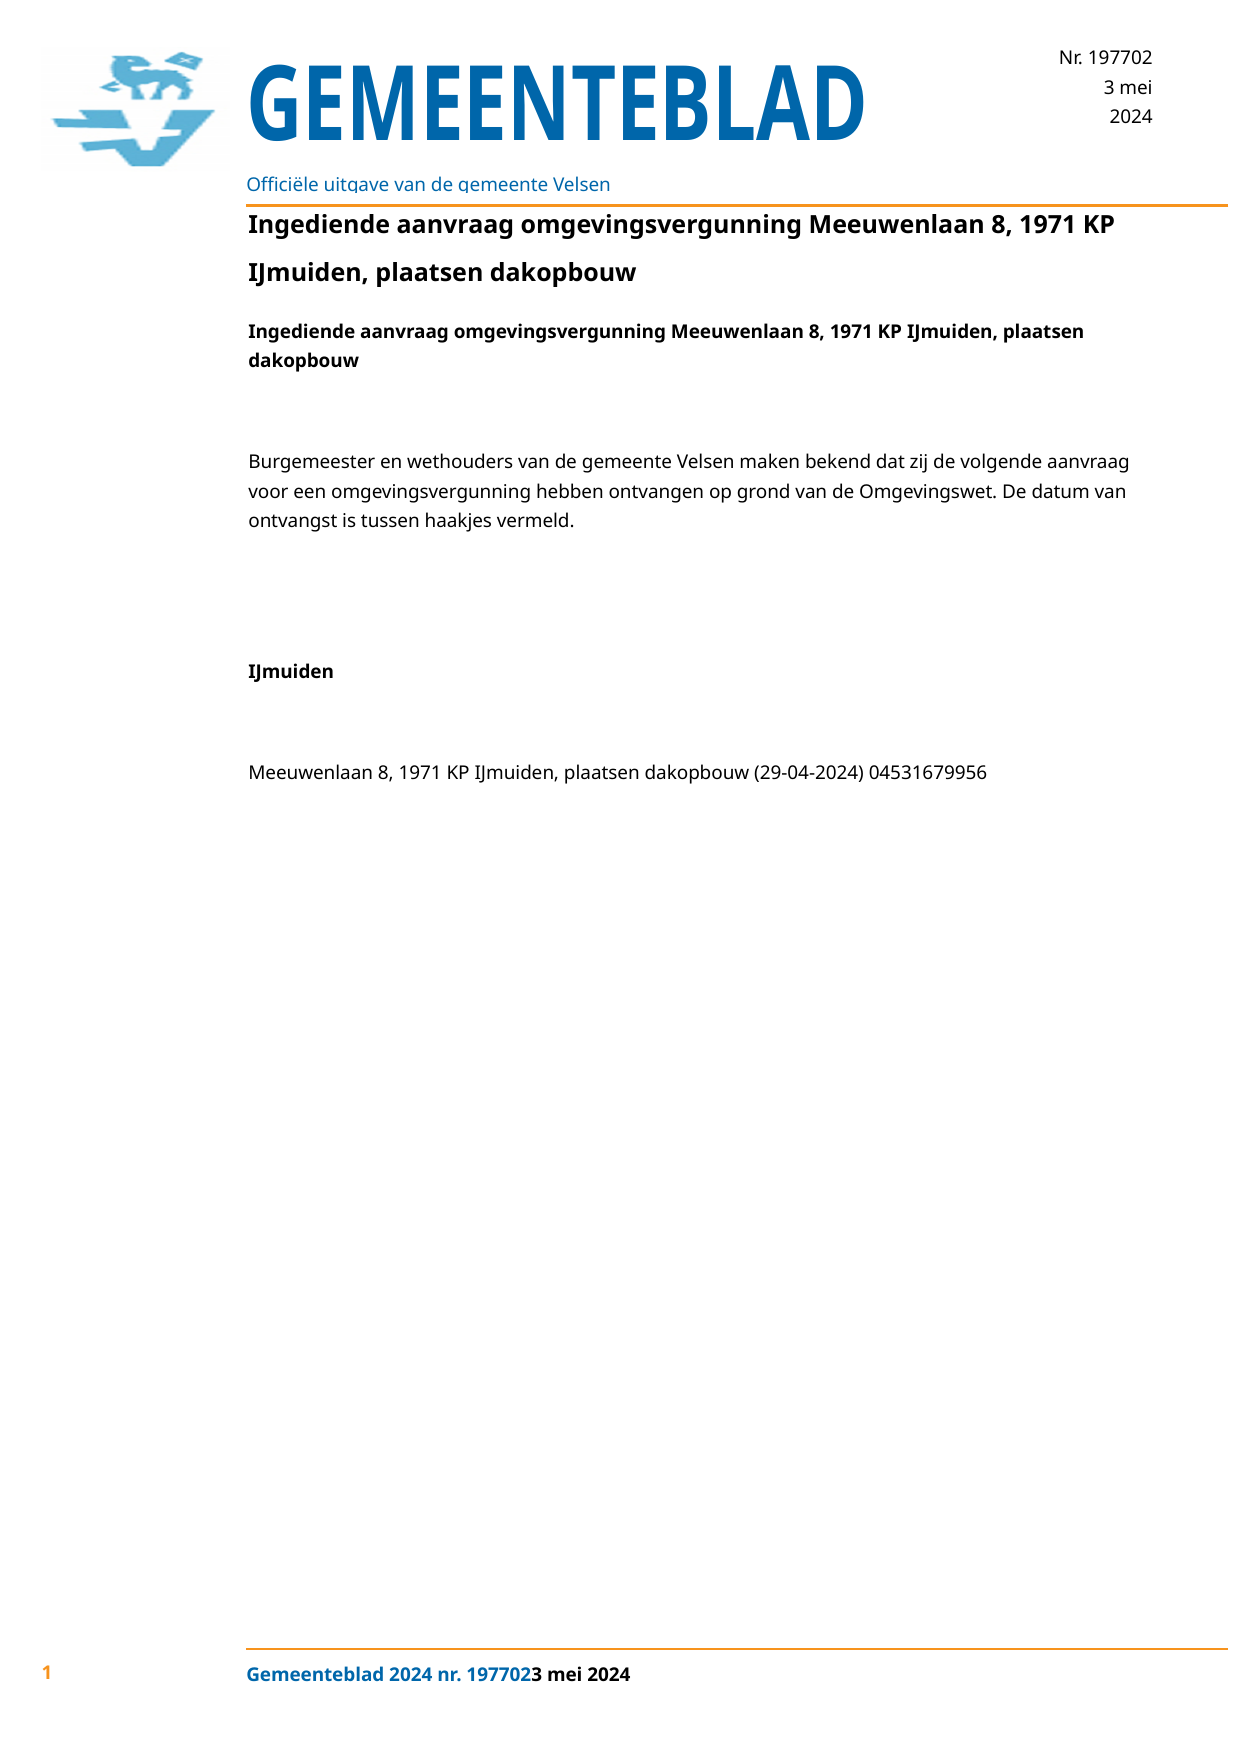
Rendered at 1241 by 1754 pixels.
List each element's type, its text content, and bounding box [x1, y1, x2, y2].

text Ingediende aanvraag omgevingsvergunning Meeuwenlaan 8, 1971 KP IJmuiden, plaatsen dakopbouw [248, 207, 1152, 288]
text Burgemeester en wethouders van de gemeente Velsen maken bekend dat zij de volgende aanvraag voor een omgevingsvergunning hebben ontvangen op grond van de Omgevingswet. De datum van ontvangst is tussen haakjes vermeld. [248, 448, 1152, 533]
text Ingediende aanvraag omgevingsvergunning Meeuwenlaan 8, 1971 KP IJmuiden, plaatsen dakopbouw [248, 318, 1152, 373]
text IJmuiden [248, 659, 1152, 684]
picture [41, 47, 231, 172]
text Meeuwenlaan 8, 1971 KP IJmuiden, plaatsen dakopbouw (29-04-2024) 04531679956 [248, 759, 1152, 785]
